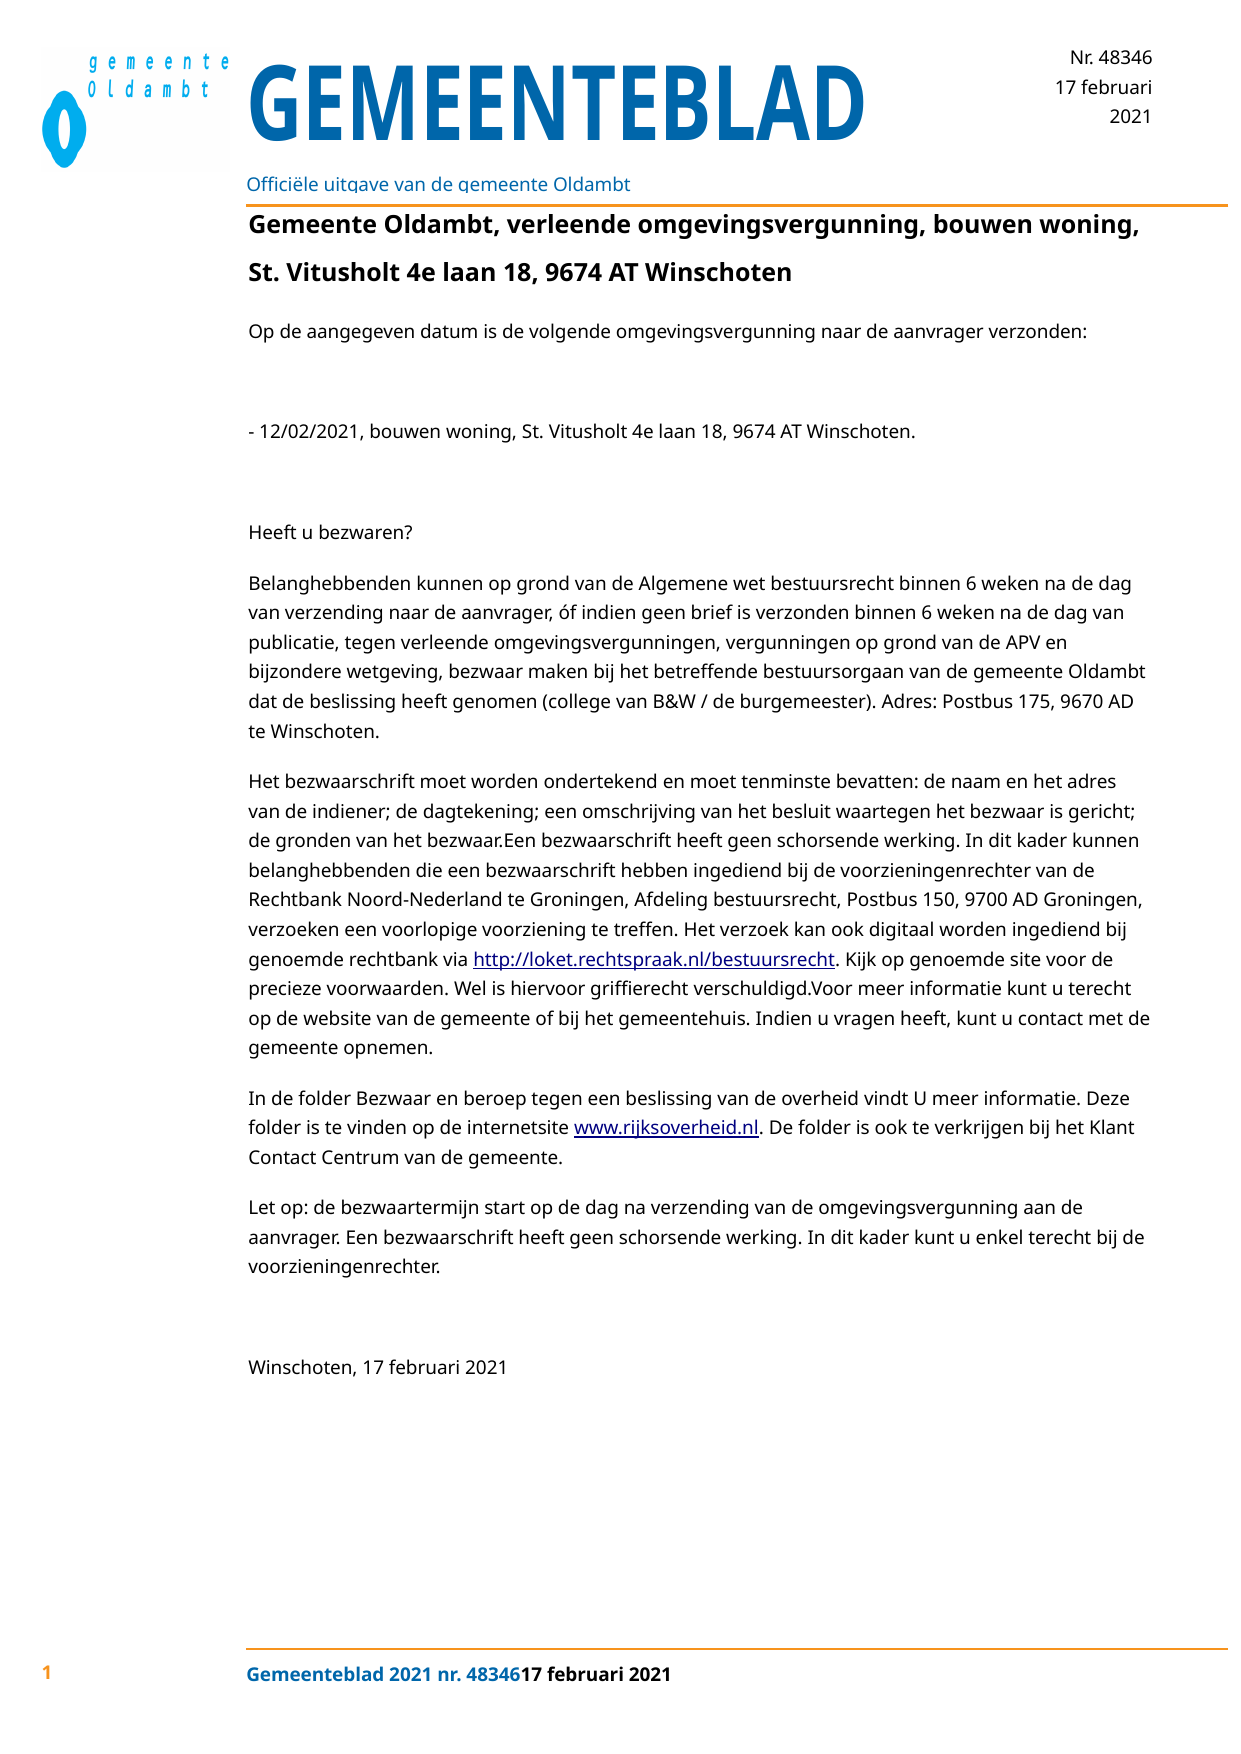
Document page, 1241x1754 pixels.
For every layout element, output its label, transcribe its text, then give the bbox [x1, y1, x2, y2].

text Op de aangegeven datum is de volgende omgevingsvergunning naar de aanvrager verzonden: [248, 318, 1152, 344]
text Heeft u bezwaren? [248, 519, 1152, 545]
text Winschoten, 17 februari 2021 [248, 1354, 1152, 1380]
text In de folder Bezwaar en beroep tegen een beslissing van de overheid vindt U meer informatie. Deze folder is te vinden op de internetsite www.rijksoverheid.nl. De folder is ook te verkrijgen bij het Klant Contact Centrum van de gemeente. [248, 1085, 1152, 1170]
text Belanghebbenden kunnen op grond van de Algemene wet bestuursrecht binnen 6 weken na de dag van verzending naar de aanvrager, óf indien geen brief is verzonden binnen 6 weken na de dag van publicatie, tegen verleende omgevingsvergunningen, vergunningen op grond van de APV en bijzondere wetgeving, bezwaar maken bij het betreffende bestuursorgaan van de gemeente Oldambt dat de beslissing heeft genomen (college van B&W / de burgemeester). Adres: Postbus 175, 9670 AD te Winschoten. [248, 570, 1152, 744]
text Let op: de bezwaartermijn start op de dag na verzending van de omgevingsvergunning aan de aanvrager. Een bezwaarschrift heeft geen schorsende werking. In dit kader kunt u enkel terecht bij de voorzieningenrechter. [248, 1194, 1152, 1279]
picture [41, 47, 231, 172]
text Het bezwaarschrift moet worden ondertekend en moet tenminste bevatten: de naam en het adres van de indiener; de dagtekening; een omschrijving van het besluit waartegen het bezwaar is gericht; de gronden van het bezwaar.Een bezwaarschrift heeft geen schorsende werking. In dit kader kunnen belanghebbenden die een bezwaarschrift hebben ingediend bij de voorzieningenrechter van de Rechtbank Noord-Nederland te Groningen, Afdeling bestuursrecht, Postbus 150, 9700 AD Groningen, verzoeken een voorlopige voorziening te treffen. Het verzoek kan ook digitaal worden ingediend bij genoemde rechtbank via http://loket.rechtspraak.nl/bestuursrecht. Kijk op genoemde site voor de precieze voorwaarden. Wel is hiervoor griffierecht verschuldigd.Voor meer informatie kunt u terecht op de website van de gemeente of bij het gemeentehuis. Indien u vragen heeft, kunt u contact met de gemeente opnemen. [248, 768, 1152, 1060]
text - 12/02/2021, bouwen woning, St. Vitusholt 4e laan 18, 9674 AT Winschoten. [248, 419, 1152, 444]
text Gemeente Oldambt, verleende omgevingsvergunning, bouwen woning, St. Vitusholt 4e laan 18, 9674 AT Winschoten [248, 207, 1152, 288]
